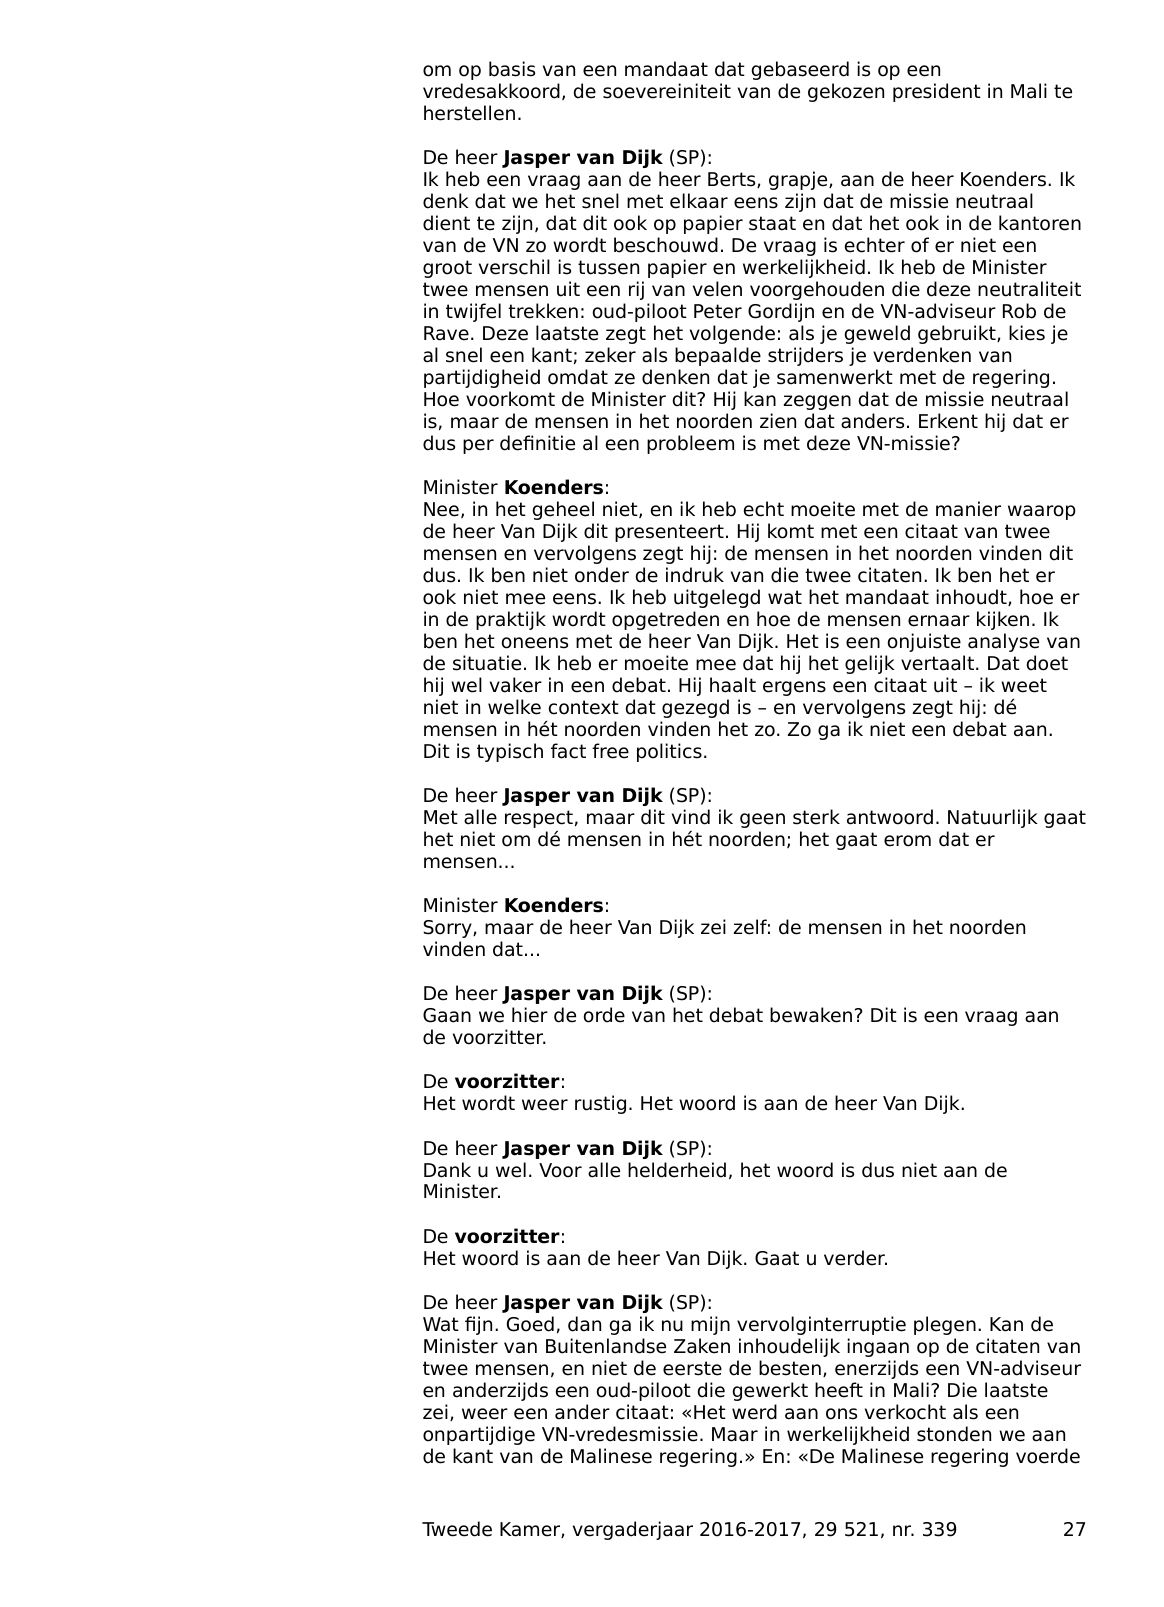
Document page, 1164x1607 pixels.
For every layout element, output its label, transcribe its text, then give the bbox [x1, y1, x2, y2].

text De voorzitter: [422, 1226, 1087, 1248]
text Minister Koenders: [422, 477, 1087, 499]
text om op basis van een mandaat dat gebaseerd is op een vredesakkoord, de soevereiniteit van de gekozen president in Mali te herstellen. [422, 59, 1087, 125]
text Gaan we hier de orde van het debat bewaken? Dit is een vraag aan de voorzitter. [422, 1005, 1087, 1049]
text De heer Jasper van Dijk (SP): [422, 147, 1087, 169]
text Dank u wel. Voor alle helderheid, het woord is dus niet aan de Minister. [422, 1159, 1087, 1203]
text Wat fijn. Goed, dan ga ik nu mijn vervolginterruptie plegen. Kan de Minister van Buitenlandse Zaken inhoudelijk ingaan op de citaten van twee mensen, en niet de eerste de besten, enerzijds een VN-adviseur en anderzijds een oud-piloot die gewerkt heeft in Mali? Die laatste zei, weer een ander citaat: «Het werd aan ons verkocht als een onpartijdige VN-vredesmissie. Maar in werkelijkheid stonden we aan de kant van de Malinese regering.» En: «De Malinese regering voerde [422, 1314, 1087, 1468]
text Het woord is aan de heer Van Dijk. Gaat u verder. [422, 1248, 1087, 1269]
text Het wordt weer rustig. Het woord is aan de heer Van Dijk. [422, 1093, 1087, 1115]
text Nee, in het geheel niet, en ik heb echt moeite met de manier waarop de heer Van Dijk dit presenteert. Hij komt met een citaat van twee mensen en vervolgens zegt hij: de mensen in het noorden vinden dit dus. Ik ben niet onder de indruk van die twee citaten. Ik ben het er ook niet mee eens. Ik heb uitgelegd wat het mandaat inhoudt, hoe er in de praktijk wordt opgetreden en hoe de mensen ernaar kijken. Ik ben het oneens met de heer Van Dijk. Het is een onjuiste analyse van de situatie. Ik heb er moeite mee dat hij het gelijk vertaalt. Dat doet hij wel vaker in een debat. Hij haalt ergens een citaat uit – ik weet niet in welke context dat gezegd is – en vervolgens zegt hij: dé mensen in hét noorden vinden het zo. Zo ga ik niet een debat aan. Dit is typisch fact free politics. [422, 499, 1087, 763]
text De heer Jasper van Dijk (SP): [422, 1137, 1087, 1159]
text Ik heb een vraag aan de heer Berts, grapje, aan de heer Koenders. Ik denk dat we het snel met elkaar eens zijn dat de missie neutraal dient te zijn, dat dit ook op papier staat en dat het ook in de kantoren van de VN zo wordt beschouwd. De vraag is echter of er niet een groot verschil is tussen papier en werkelijkheid. Ik heb de Minister twee mensen uit een rij van velen voorgehouden die deze neutraliteit in twijfel trekken: oud-piloot Peter Gordijn en de VN-adviseur Rob de Rave. Deze laatste zegt het volgende: als je geweld gebruikt, kies je al snel een kant; zeker als bepaalde strijders je verdenken van partijdigheid omdat ze denken dat je samenwerkt met de regering. Hoe voorkomt de Minister dit? Hij kan zeggen dat de missie neutraal is, maar de mensen in het noorden zien dat anders. Erkent hij dat er dus per definitie al een probleem is met deze VN-missie? [422, 169, 1087, 455]
text Sorry, maar de heer Van Dijk zei zelf: de mensen in het noorden vinden dat... [422, 917, 1087, 961]
text Met alle respect, maar dit vind ik geen sterk antwoord. Natuurlijk gaat het niet om dé mensen in hét noorden; het gaat erom dat er mensen... [422, 807, 1087, 873]
text De heer Jasper van Dijk (SP): [422, 1292, 1087, 1314]
text De voorzitter: [422, 1071, 1087, 1093]
text De heer Jasper van Dijk (SP): [422, 785, 1087, 807]
text Minister Koenders: [422, 895, 1087, 917]
text De heer Jasper van Dijk (SP): [422, 983, 1087, 1005]
